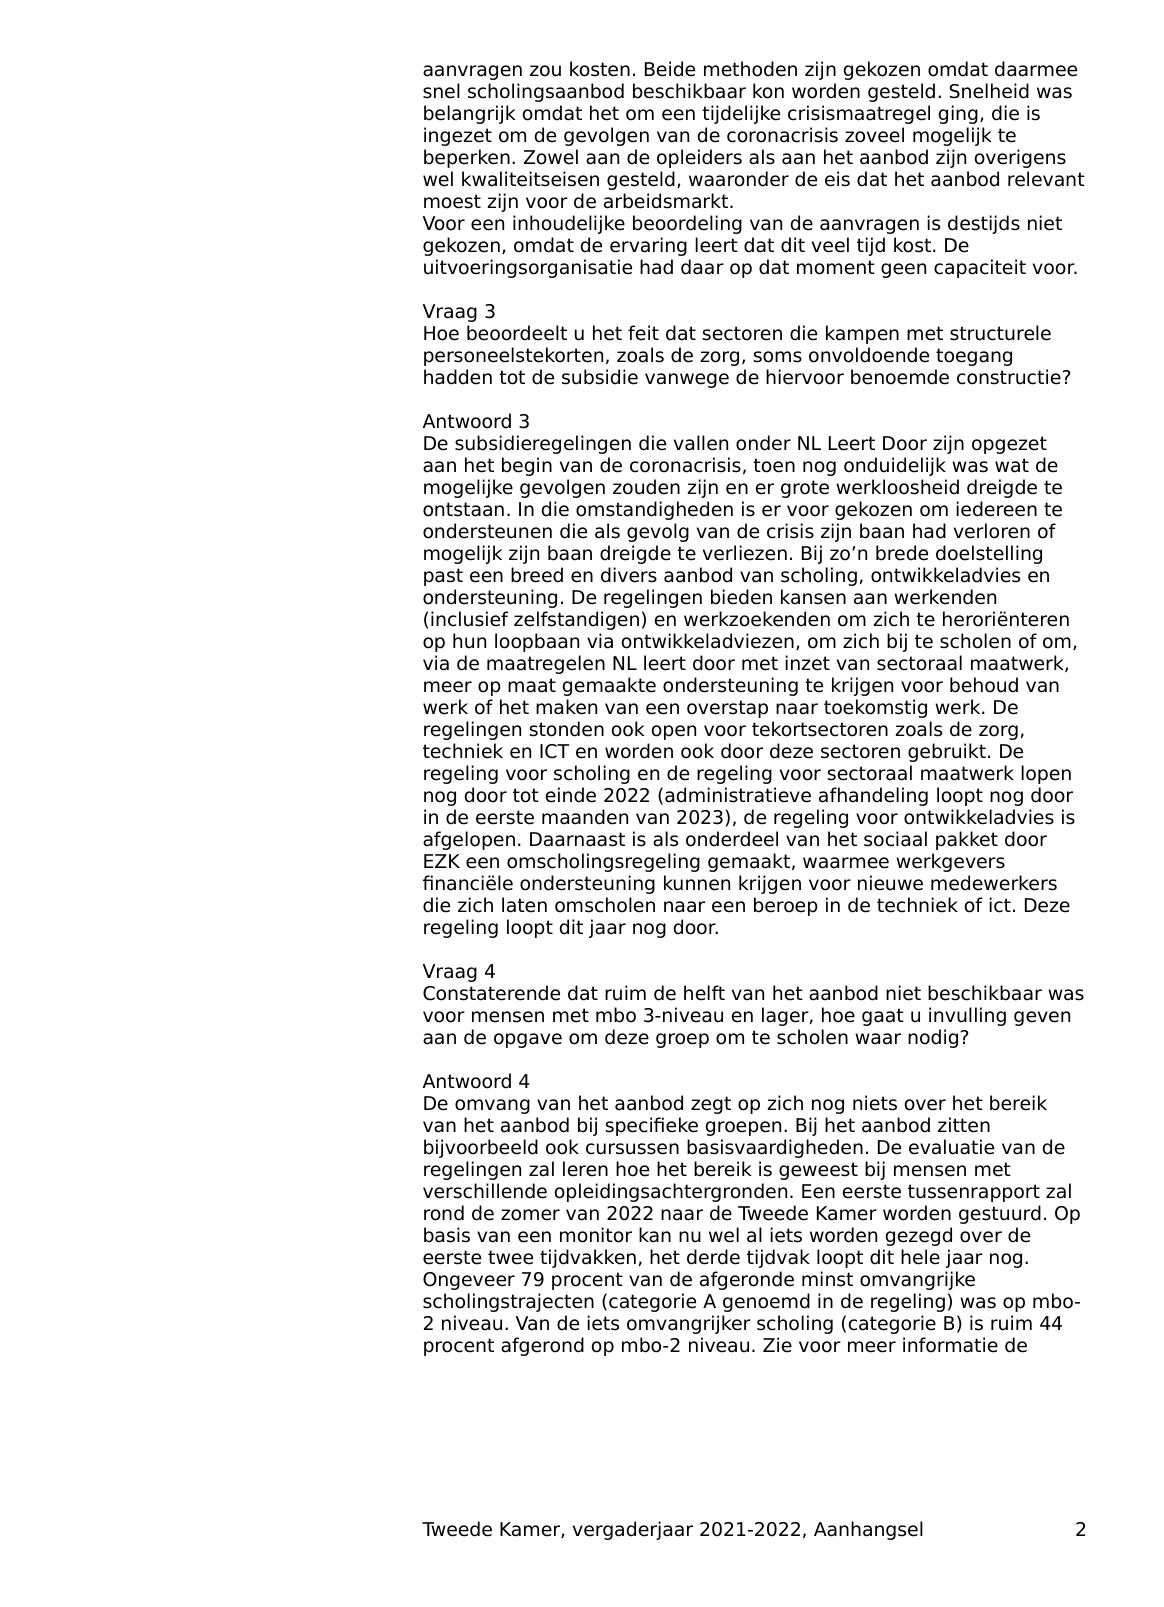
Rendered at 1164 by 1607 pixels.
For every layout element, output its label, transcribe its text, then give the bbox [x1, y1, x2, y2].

text De omvang van het aanbod zegt op zich nog niets over het bereik van het aanbod bij specifieke groepen. Bij het aanbod zitten bijvoorbeeld ook cursussen basisvaardigheden. De evaluatie van de regelingen zal leren hoe het bereik is geweest bij mensen met verschillende opleidingsachtergronden. Een eerste tussenrapport zal rond de zomer van 2022 naar de Tweede Kamer worden gestuurd. Op basis van een monitor kan nu wel al iets worden gezegd over de eerste twee tijdvakken, het derde tijdvak loopt dit hele jaar nog. Ongeveer 79 procent van de afgeronde minst omvangrijke scholingstrajecten (categorie A genoemd in de regeling) was op mbo-2 niveau. Van de iets omvangrijker scholing (categorie B) is ruim 44 procent afgerond op mbo-2 niveau. Zie voor meer informatie de [422, 1093, 1087, 1401]
text Vraag 3 [422, 301, 1087, 323]
text Voor een inhoudelijke beoordeling van de aanvragen is destijds niet gekozen, omdat de ervaring leert dat dit veel tijd kost. De uitvoeringsorganisatie had daar op dat moment geen capaciteit voor. [422, 213, 1087, 279]
text aanvragen zou kosten. Beide methoden zijn gekozen omdat daarmee snel scholingsaanbod beschikbaar kon worden gesteld. Snelheid was belangrijk omdat het om een tijdelijke crisismaatregel ging, die is ingezet om de gevolgen van de coronacrisis zoveel mogelijk te beperken. Zowel aan de opleiders als aan het aanbod zijn overigens wel kwaliteitseisen gesteld, waaronder de eis dat het aanbod relevant moest zijn voor de arbeidsmarkt. [422, 59, 1087, 213]
text De subsidieregelingen die vallen onder NL Leert Door zijn opgezet aan het begin van de coronacrisis, toen nog onduidelijk was wat de mogelijke gevolgen zouden zijn en er grote werkloosheid dreigde te ontstaan. In die omstandigheden is er voor gekozen om iedereen te ondersteunen die als gevolg van de crisis zijn baan had verloren of mogelijk zijn baan dreigde te verliezen. Bij zo’n brede doelstelling past een breed en divers aanbod van scholing, ontwikkeladvies en ondersteuning. De regelingen bieden kansen aan werkenden (inclusief zelfstandigen) en werkzoekenden om zich te heroriënteren op hun loopbaan via ontwikkeladviezen, om zich bij te scholen of om, via de maatregelen NL leert door met inzet van sectoraal maatwerk, meer op maat gemaakte ondersteuning te krijgen voor behoud van werk of het maken van een overstap naar toekomstig werk. De regelingen stonden ook open voor tekortsectoren zoals de zorg, techniek en ICT en worden ook door deze sectoren gebruikt. De regeling voor scholing en de regeling voor sectoraal maatwerk lopen nog door tot einde 2022 (administratieve afhandeling loopt nog door in de eerste maanden van 2023), de regeling voor ontwikkeladvies is afgelopen. Daarnaast is als onderdeel van het sociaal pakket door EZK een omscholingsregeling gemaakt, waarmee werkgevers financiële ondersteuning kunnen krijgen voor nieuwe medewerkers die zich laten omscholen naar een beroep in de techniek of ict. Deze regeling loopt dit jaar nog door. [422, 433, 1087, 939]
text Antwoord 4 [422, 1071, 1087, 1093]
text Hoe beoordeelt u het feit dat sectoren die kampen met structurele personeelstekorten, zoals de zorg, soms onvoldoende toegang hadden tot de subsidie vanwege de hiervoor benoemde constructie? [422, 323, 1087, 389]
text Constaterende dat ruim de helft van het aanbod niet beschikbaar was voor mensen met mbo 3-niveau en lager, hoe gaat u invulling geven aan de opgave om deze groep om te scholen waar nodig? [422, 983, 1087, 1049]
text Antwoord 3 [422, 411, 1087, 433]
text Vraag 4 [422, 961, 1087, 983]
